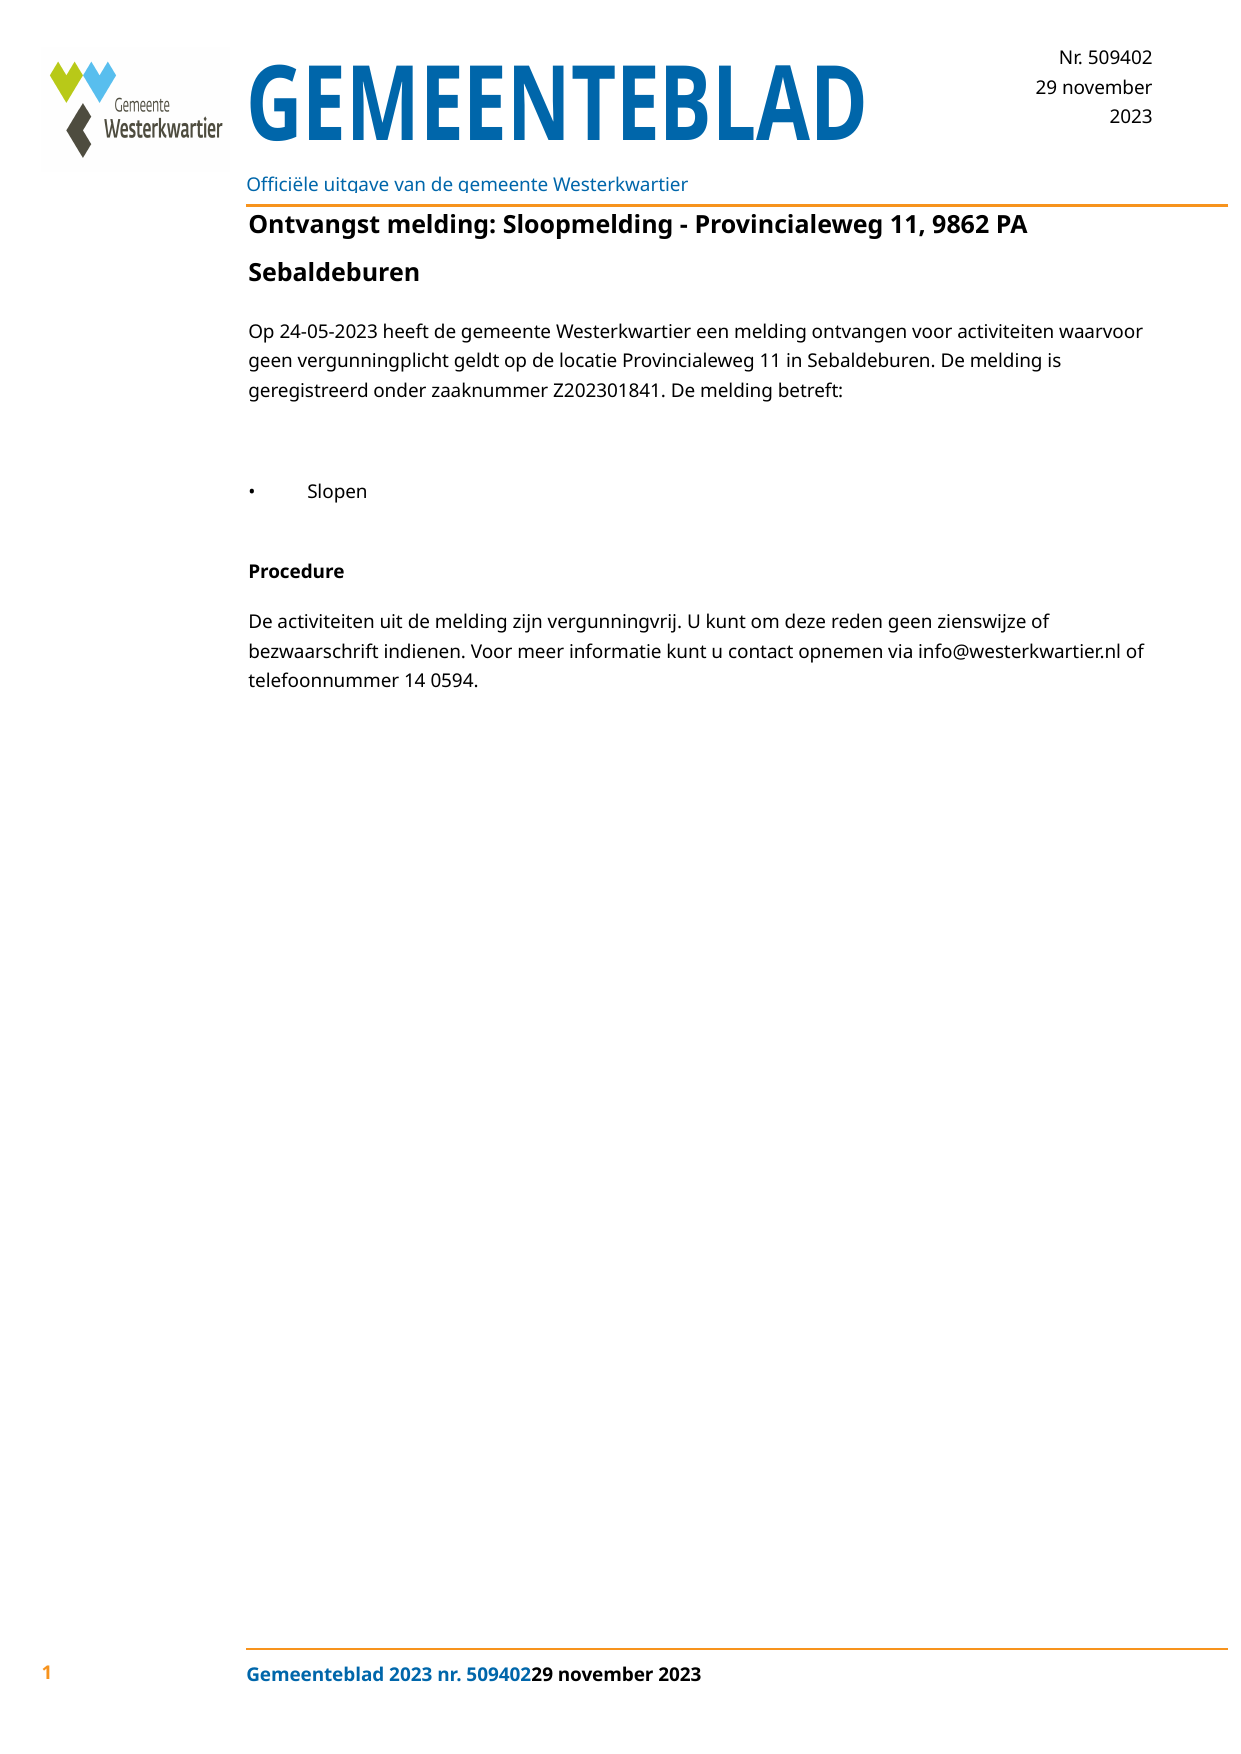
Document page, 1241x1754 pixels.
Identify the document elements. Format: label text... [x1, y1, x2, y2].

list Slopen [248, 478, 1152, 504]
text Procedure [248, 558, 1152, 584]
text Ontvangst melding: Sloopmelding - Provincialeweg 11, 9862 PA Sebaldeburen [248, 207, 1152, 288]
text Op 24-05-2023 heeft de gemeente Westerkwartier een melding ontvangen voor activiteiten waarvoor geen vergunningplicht geldt op de locatie Provincialeweg 11 in Sebaldeburen. De melding is geregistreerd onder zaaknummer Z202301841. De melding betreft: [248, 318, 1152, 403]
text De activiteiten uit de melding zijn vergunningvrij. U kunt om deze reden geen zienswijze of bezwaarschrift indienen. Voor meer informatie kunt u contact opnemen via info@westerkwartier.nl of telefoonnummer 14 0594. [248, 608, 1152, 693]
picture [41, 47, 231, 172]
